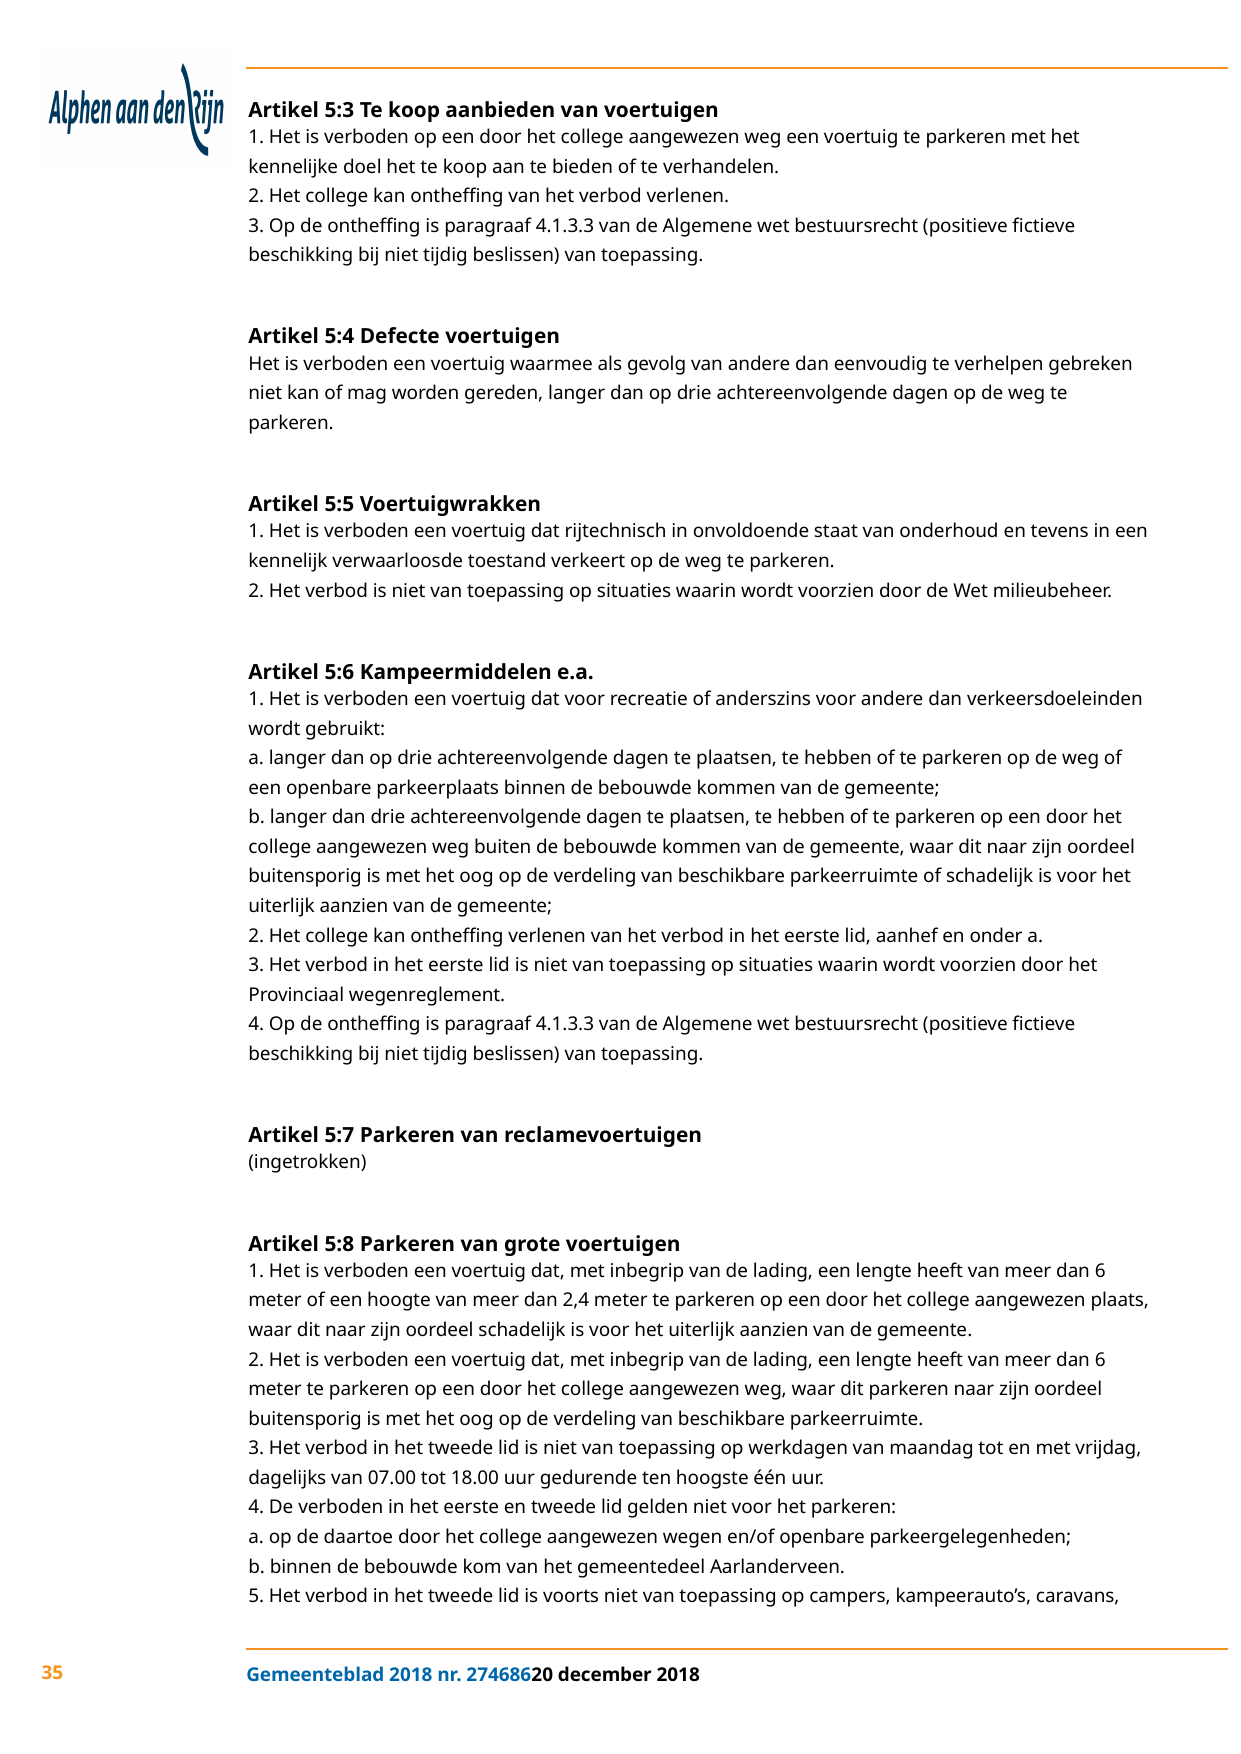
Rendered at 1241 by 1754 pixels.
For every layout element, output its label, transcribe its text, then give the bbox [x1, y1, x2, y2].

text 4. De verboden in het eerste en tweede lid gelden niet voor het parkeren: [248, 1494, 1152, 1519]
text Artikel 5:4 Defecte voertuigen [248, 322, 1152, 350]
text (ingetrokken) [248, 1149, 1152, 1174]
text Artikel 5:3 Te koop aanbieden van voertuigen [248, 95, 1152, 123]
text a. langer dan op drie achtereenvolgende dagen te plaatsen, te hebben of te parkeren op de weg of een openbare parkeerplaats binnen de bebouwde kommen van de gemeente; [248, 744, 1152, 800]
text 3. Op de ontheffing is paragraaf 4.1.3.3 van de Algemene wet bestuursrecht (positieve fictieve beschikking bij niet tijdig beslissen) van toepassing. [248, 212, 1152, 267]
text 2. Het college kan ontheffing van het verbod verlenen. [248, 182, 1152, 208]
text 2. Het is verboden een voertuig dat, met inbegrip van de lading, een lengte heeft van meer dan 6 meter te parkeren op een door het college aangewezen weg, waar dit parkeren naar zijn oordeel buitensporig is met het oog op de verdeling van beschikbare parkeerruimte. [248, 1346, 1152, 1431]
text 2. Het college kan ontheffing verlenen van het verbod in het eerste lid, aanhef en onder a. [248, 922, 1152, 948]
text b. langer dan drie achtereenvolgende dagen te plaatsen, te hebben of te parkeren op een door het college aangewezen weg buiten de bebouwde kommen van de gemeente, waar dit naar zijn oordeel buitensporig is met het oog op de verdeling van beschikbare parkeerruimte of schadelijk is voor het uiterlijk aanzien van de gemeente; [248, 803, 1152, 918]
text 1. Het is verboden op een door het college aangewezen weg een voertuig te parkeren met het kennelijke doel het te koop aan te bieden of te verhandelen. [248, 123, 1152, 178]
text b. binnen de bebouwde kom van het gemeentedeel Aarlanderveen. [248, 1553, 1152, 1579]
text Het is verboden een voertuig waarmee als gevolg van andere dan eenvoudig te verhelpen gebreken niet kan of mag worden gereden, langer dan op drie achtereenvolgende dagen op de weg te parkeren. [248, 350, 1152, 435]
text a. op de daartoe door het college aangewezen wegen en/of openbare parkeergelegenheden; [248, 1523, 1152, 1549]
text 3. Het verbod in het tweede lid is niet van toepassing op werkdagen van maandag tot en met vrijdag, dagelijks van 07.00 tot 18.00 uur gedurende ten hoogste één uur. [248, 1434, 1152, 1490]
text 1. Het is verboden een voertuig dat, met inbegrip van de lading, een lengte heeft van meer dan 6 meter of een hoogte van meer dan 2,4 meter te parkeren op een door het college aangewezen plaats, waar dit naar zijn oordeel schadelijk is voor het uiterlijk aanzien van de gemeente. [248, 1257, 1152, 1342]
text Artikel 5:7 Parkeren van reclamevoertuigen [248, 1120, 1152, 1149]
text 5. Het verbod in het tweede lid is voorts niet van toepassing op campers, kampeerauto’s, caravans, [248, 1582, 1152, 1608]
text 1. Het is verboden een voertuig dat voor recreatie of anderszins voor andere dan verkeersdoeleinden wordt gebruikt: [248, 685, 1152, 741]
text Artikel 5:8 Parkeren van grote voertuigen [248, 1229, 1152, 1257]
text 3. Het verbod in het eerste lid is niet van toepassing op situaties waarin wordt voorzien door het Provinciaal wegenreglement. [248, 951, 1152, 1007]
text Artikel 5:6 Kampeermiddelen e.a. [248, 657, 1152, 685]
text Artikel 5:5 Voertuigwrakken [248, 489, 1152, 518]
text 2. Het verbod is niet van toepassing op situaties waarin wordt voorzien door de Wet milieubeheer. [248, 577, 1152, 602]
text 1. Het is verboden een voertuig dat rijtechnisch in onvoldoende staat van onderhoud en tevens in een kennelijk verwaarloosde toestand verkeert op de weg te parkeren. [248, 518, 1152, 573]
text 4. Op de ontheffing is paragraaf 4.1.3.3 van de Algemene wet bestuursrecht (positieve fictieve beschikking bij niet tijdig beslissen) van toepassing. [248, 1011, 1152, 1066]
picture [41, 47, 231, 172]
